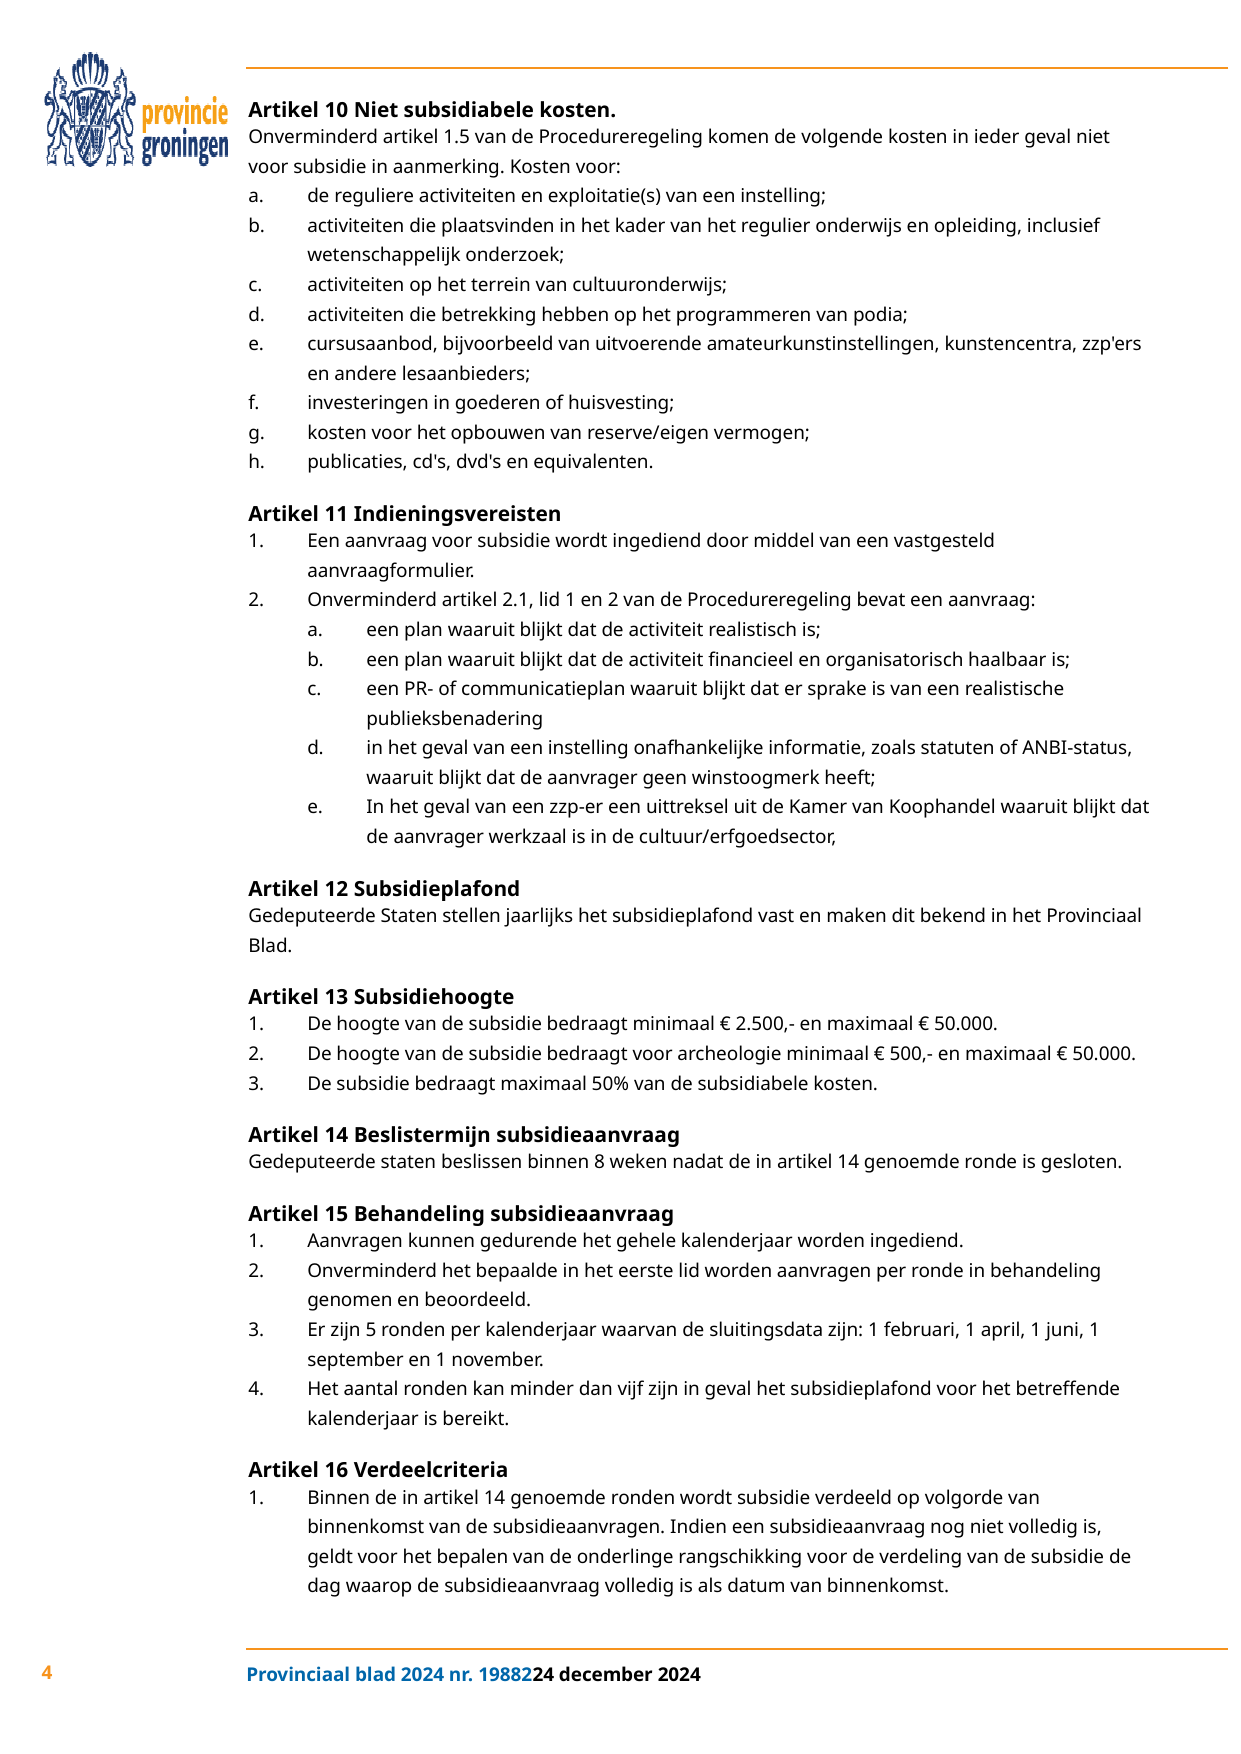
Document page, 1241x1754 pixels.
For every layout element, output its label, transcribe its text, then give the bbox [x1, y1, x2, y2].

text Artikel 15 Behandeling subsidieaanvraag [248, 1199, 1152, 1227]
list cursusaanbod, bijvoorbeeld van uitvoerende amateurkunstinstellingen, kunstencentra, zzp'ers en andere lesaanbieders; [248, 330, 1152, 386]
list activiteiten die betrekking hebben op het programmeren van podia; [248, 301, 1152, 326]
list kosten voor het opbouwen van reserve/eigen vermogen; [248, 419, 1152, 445]
text Artikel 10 Niet subsidiabele kosten. [248, 95, 1152, 123]
list Aanvragen kunnen gedurende het gehele kalenderjaar worden ingediend. [248, 1227, 1152, 1253]
text Artikel 13 Subsidiehoogte [248, 982, 1152, 1011]
text Gedeputeerde Staten stellen jaarlijks het subsidieplafond vast en maken dit bekend in het Provinciaal Blad. [248, 902, 1152, 957]
picture [41, 47, 231, 172]
list De subsidie bedraagt maximaal 50% van de subsidiabele kosten. [248, 1070, 1152, 1096]
list investeringen in goederen of huisvesting; [248, 389, 1152, 415]
list De hoogte van de subsidie bedraagt minimaal € 2.500,- en maximaal € 50.000. [248, 1011, 1152, 1036]
list een plan waaruit blijkt dat de activiteit financieel en organisatorisch haalbaar is; [307, 646, 1152, 672]
text Gedeputeerde staten beslissen binnen 8 weken nadat de in artikel 14 genoemde ronde is gesloten. [248, 1149, 1152, 1174]
text Artikel 11 Indieningsvereisten [248, 499, 1152, 527]
text Artikel 14 Beslistermijn subsidieaanvraag [248, 1120, 1152, 1149]
list een PR- of communicatieplan waaruit blijkt dat er sprake is van een realistische publieksbenadering [307, 675, 1152, 731]
list Binnen de in artikel 14 genoemde ronden wordt subsidie verdeeld op volgorde van binnenkomst van de subsidieaanvragen. Indien een subsidieaanvraag nog niet volledig is, geldt voor het bepalen van de onderlinge rangschikking voor de verdeling van de subsidie de dag waarop de subsidieaanvraag volledig is als datum van binnenkomst. [248, 1484, 1152, 1598]
list activiteiten die plaatsvinden in het kader van het regulier onderwijs en opleiding, inclusief wetenschappelijk onderzoek; [248, 212, 1152, 267]
list de reguliere activiteiten en exploitatie(s) van een instelling; [248, 182, 1152, 208]
list Onverminderd het bepaalde in het eerste lid worden aanvragen per ronde in behandeling genomen en beoordeeld. [248, 1257, 1152, 1312]
list activiteiten op het terrein van cultuuronderwijs; [248, 271, 1152, 297]
list Het aantal ronden kan minder dan vijf zijn in geval het subsidieplafond voor het betreffende kalenderjaar is bereikt. [248, 1375, 1152, 1431]
text Artikel 12 Subsidieplafond [248, 874, 1152, 902]
list De hoogte van de subsidie bedraagt voor archeologie minimaal € 500,- en maximaal € 50.000. [248, 1040, 1152, 1066]
text Onverminderd artikel 1.5 van de Procedureregeling komen de volgende kosten in ieder geval niet voor subsidie in aanmerking. Kosten voor: [248, 123, 1152, 178]
text Artikel 16 Verdeelcriteria [248, 1455, 1152, 1484]
list Een aanvraag voor subsidie wordt ingediend door middel van een vastgesteld aanvraagformulier. [248, 527, 1152, 583]
list Er zijn 5 ronden per kalenderjaar waarvan de sluitingsdata zijn: 1 februari, 1 april, 1 juni, 1 september en 1 november. [248, 1316, 1152, 1372]
list publicaties, cd's, dvd's en equivalenten. [248, 449, 1152, 474]
list een plan waaruit blijkt dat de activiteit realistisch is; [307, 616, 1152, 642]
list in het geval van een instelling onafhankelijke informatie, zoals statuten of ANBI-status, waaruit blijkt dat de aanvrager geen winstoogmerk heeft; [307, 734, 1152, 790]
list In het geval van een zzp-er een uittreksel uit de Kamer van Koophandel waaruit blijkt dat de aanvrager werkzaal is in de cultuur/erfgoedsector, [307, 794, 1152, 849]
list Onverminderd artikel 2.1, lid 1 en 2 van de Procedureregeling bevat een aanvraag: [248, 587, 1152, 612]
